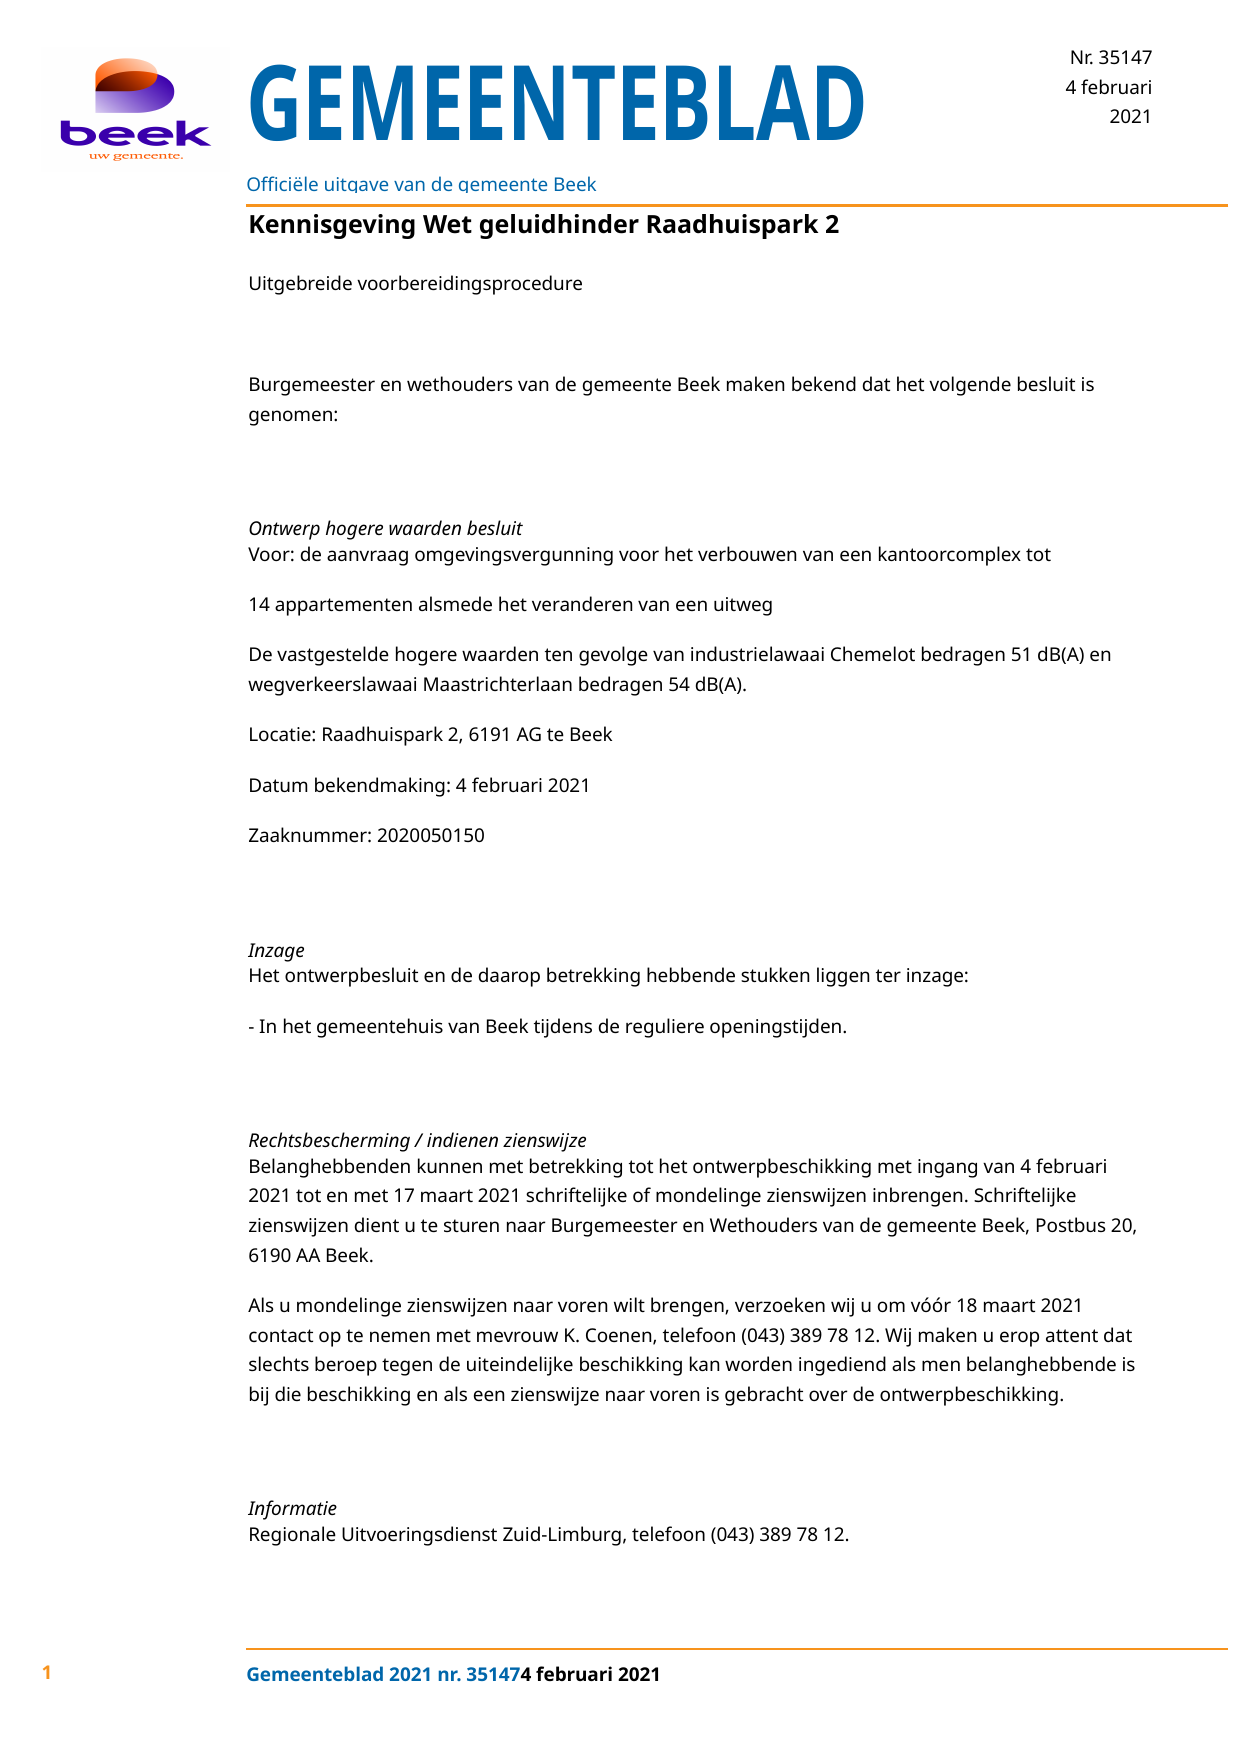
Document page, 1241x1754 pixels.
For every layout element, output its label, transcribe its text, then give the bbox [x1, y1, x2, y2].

text Ontwerp hogere waarden besluit [248, 515, 1152, 541]
text Inzage [248, 937, 1152, 963]
text Belanghebbenden kunnen met betrekking tot het ontwerpbeschikking met ingang van 4 februari 2021 tot en met 17 maart 2021 schriftelijke of mondelinge zienswijzen inbrengen. Schriftelijke zienswijzen dient u te sturen naar Burgemeester en Wethouders van de gemeente Beek, Postbus 20, 6190 AA Beek. [248, 1153, 1152, 1268]
text Uitgebreide voorbereidingsprocedure [248, 270, 1152, 296]
text Als u mondelinge zienswijzen naar voren wilt brengen, verzoeken wij u om vóór 18 maart 2021 contact op te nemen met mevrouw K. Coenen, telefoon (043) 389 78 12. Wij maken u erop attent dat slechts beroep tegen de uiteindelijke beschikking kan worden ingediend als men belanghebbende is bij die beschikking en als een zienswijze naar voren is gebracht over de ontwerpbeschikking. [248, 1292, 1152, 1407]
text Burgemeester en wethouders van de gemeente Beek maken bekend dat het volgende besluit is genomen: [248, 371, 1152, 426]
text Informatie [248, 1495, 1152, 1521]
text Kennisgeving Wet geluidhinder Raadhuispark 2 [248, 207, 1152, 241]
text 14 appartementen alsmede het veranderen van een uitweg [248, 591, 1152, 617]
text Locatie: Raadhuispark 2, 6191 AG te Beek [248, 722, 1152, 747]
text Regionale Uitvoeringsdienst Zuid-Limburg, telefoon (043) 389 78 12. [248, 1521, 1152, 1547]
text - In het gemeentehuis van Beek tijdens de reguliere openingstijden. [248, 1013, 1152, 1039]
picture [41, 47, 231, 172]
text Datum bekendmaking: 4 februari 2021 [248, 772, 1152, 798]
text Rechtsbescherming / indienen zienswijze [248, 1127, 1152, 1153]
text Zaaknummer: 2020050150 [248, 822, 1152, 848]
text Voor: de aanvraag omgevingsvergunning voor het verbouwen van een kantoorcomplex tot [248, 541, 1152, 567]
text Het ontwerpbesluit en de daarop betrekking hebbende stukken liggen ter inzage: [248, 963, 1152, 988]
text De vastgestelde hogere waarden ten gevolge van industrielawaai Chemelot bedragen 51 dB(A) en wegverkeerslawaai Maastrichterlaan bedragen 54 dB(A). [248, 642, 1152, 697]
